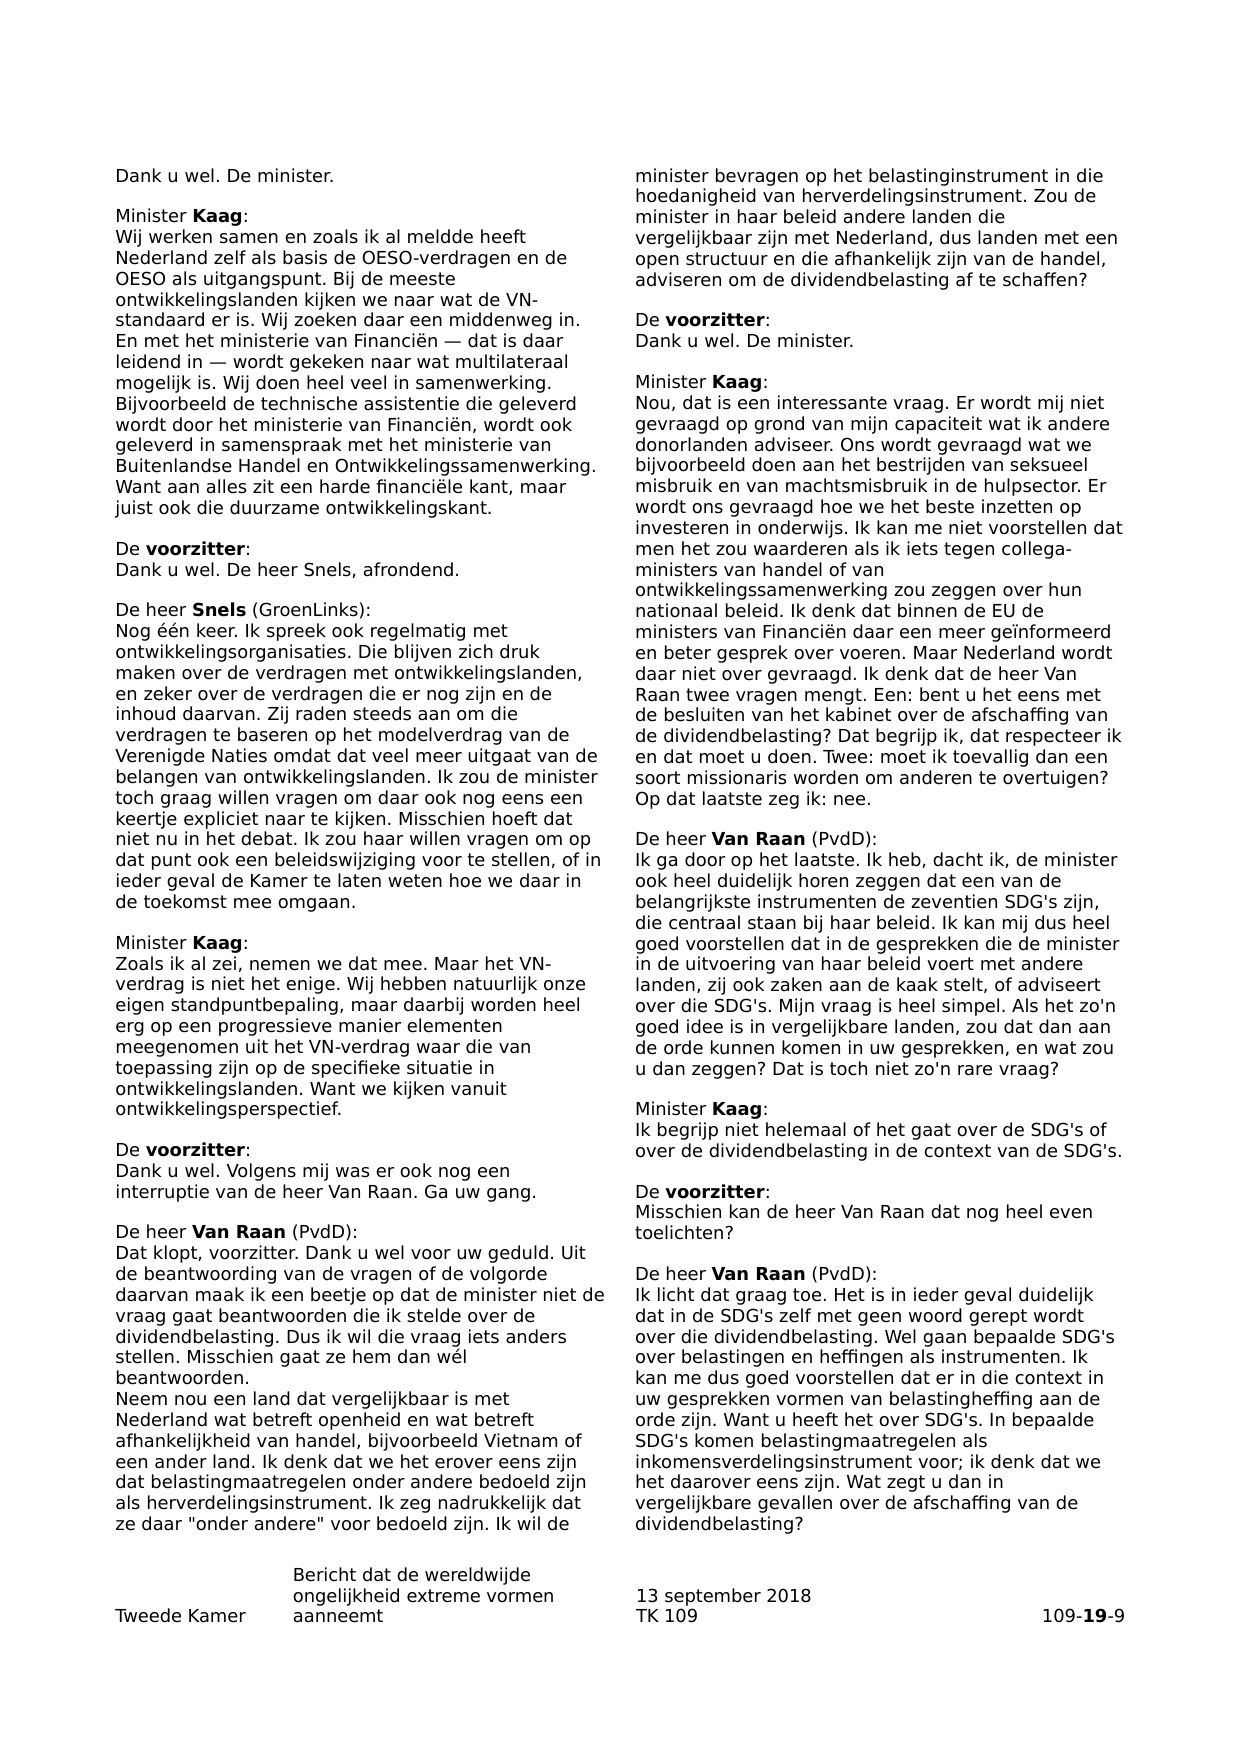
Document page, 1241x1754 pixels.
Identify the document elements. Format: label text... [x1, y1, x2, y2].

text Dank u wel. De heer Snels, afrondend. [115, 559, 605, 580]
text Minister Kaag: [635, 1099, 1125, 1120]
text Zoals ik al zei, nemen we dat mee. Maar het VN-verdrag is niet het enige. Wij hebben natuurlijk onze eigen standpuntbepaling, maar daarbij worden heel erg op een progressieve manier elementen meegenomen uit het VN-verdrag waar die van toepassing zijn op de specifieke situatie in ontwikkelingslanden. Want we kijken vanuit ontwikkelingsperspectief. [115, 953, 605, 1120]
text Ik ga door op het laatste. Ik heb, dacht ik, de minister ook heel duidelijk horen zeggen dat een van de belangrijkste instrumenten de zeventien SDG's zijn, die centraal staan bij haar beleid. Ik kan mij dus heel goed voorstellen dat in de gesprekken die de minister in de uitvoering van haar beleid voert met andere landen, zij ook zaken aan de kaak stelt, of adviseert over die SDG's. Mijn vraag is heel simpel. Als het zo'n goed idee is in vergelijkbare landen, zou dat dan aan de orde kunnen komen in uw gesprekken, en wat zou u dan zeggen? Dat is toch niet zo'n rare vraag? [635, 850, 1125, 1079]
text Dank u wel. De minister. [115, 165, 605, 186]
text Minister Kaag: [115, 206, 605, 227]
text Ik begrijp niet helemaal of het gaat over de SDG's of over de dividendbelasting in de context van de SDG's. [635, 1120, 1125, 1162]
text De heer Van Raan (PvdD): [635, 829, 1125, 850]
text Nou, dat is een interessante vraag. Er wordt mij niet gevraagd op grond van mijn capaciteit wat ik andere donorlanden adviseer. Ons wordt gevraagd wat we bijvoorbeeld doen aan het bestrijden van seksueel misbruik en van machtsmisbruik in de hulpsector. Er wordt ons gevraagd hoe we het beste inzetten op investeren in onderwijs. Ik kan me niet voorstellen dat men het zou waarderen als ik iets tegen collega-ministers van handel of van ontwikkelingssamenwerking zou zeggen over hun nationaal beleid. Ik denk dat binnen de EU de ministers van Financiën daar een meer geïnformeerd en beter gesprek over voeren. Maar Nederland wordt daar niet over gevraagd. Ik denk dat de heer Van Raan twee vragen mengt. Een: bent u het eens met de besluiten van het kabinet over de afschaffing van de dividendbelasting? Dat begrijp ik, dat respecteer ik en dat moet u doen. Twee: moet ik toevallig dan een soort missionaris worden om anderen te overtuigen? Op dat laatste zeg ik: nee. [635, 393, 1125, 809]
text De voorzitter: [115, 538, 605, 559]
text Nog één keer. Ik spreek ook regelmatig met ontwikkelingsorganisaties. Die blijven zich druk maken over de verdragen met ontwikkelingslanden, en zeker over de verdragen die er nog zijn en de inhoud daarvan. Zij raden steeds aan om die verdragen te baseren op het modelverdrag van de Verenigde Naties omdat dat veel meer uitgaat van de belangen van ontwikkelingslanden. Ik zou de minister toch graag willen vragen om daar ook nog eens een keertje expliciet naar te kijken. Misschien hoeft dat niet nu in het debat. Ik zou haar willen vragen om op dat punt ook een beleidswijziging voor te stellen, of in ieder geval de Kamer te laten weten hoe we daar in de toekomst mee omgaan. [115, 621, 605, 912]
text De heer Van Raan (PvdD): [635, 1264, 1125, 1285]
text Dat klopt, voorzitter. Dank u wel voor uw geduld. Uit de beantwoording van de vragen of de volgorde daarvan maak ik een beetje op dat de minister niet de vraag gaat beantwoorden die ik stelde over de dividendbelasting. Dus ik wil die vraag iets anders stellen. Misschien gaat ze hem dan wél beantwoorden. [115, 1243, 605, 1389]
text Neem nou een land dat vergelijkbaar is met Nederland wat betreft openheid en wat betreft afhankelijkheid van handel, bijvoorbeeld Vietnam of een ander land. Ik denk dat we het erover eens zijn dat belastingmaatregelen onder andere bedoeld zijn als herverdelingsinstrument. Ik zeg nadrukkelijk dat ze daar "onder andere" voor bedoeld zijn. Ik wil de [115, 1389, 605, 1535]
text Ik licht dat graag toe. Het is in ieder geval duidelijk dat in de SDG's zelf met geen woord gerept wordt over die dividendbelasting. Wel gaan bepaalde SDG's over belastingen en heffingen als instrumenten. Ik kan me dus goed voorstellen dat er in die context in uw gesprekken vormen van belastingheffing aan de orde zijn. Want u heeft het over SDG's. In bepaalde SDG's komen belastingmaatregelen als inkomensverdelingsinstrument voor; ik denk dat we het daarover eens zijn. Wat zegt u dan in vergelijkbare gevallen over de afschaffing van de dividendbelasting? [635, 1285, 1125, 1535]
text De voorzitter: [635, 1182, 1125, 1202]
text Dank u wel. Volgens mij was er ook nog een interruptie van de heer Van Raan. Ga uw gang. [115, 1161, 605, 1202]
text De heer Snels (GroenLinks): [115, 600, 605, 621]
text minister bevragen op het belastinginstrument in die hoedanigheid van herverdelingsinstrument. Zou de minister in haar beleid andere landen die vergelijkbaar zijn met Nederland, dus landen met een open structuur en die afhankelijk zijn van de handel, adviseren om de dividendbelasting af te schaffen? [635, 165, 1125, 290]
text Minister Kaag: [635, 372, 1125, 393]
text De voorzitter: [635, 310, 1125, 331]
text Dank u wel. De minister. [635, 331, 1125, 352]
text De heer Van Raan (PvdD): [115, 1222, 605, 1243]
text Misschien kan de heer Van Raan dat nog heel even toelichten? [635, 1202, 1125, 1244]
text Minister Kaag: [115, 932, 605, 953]
text De voorzitter: [115, 1140, 605, 1161]
text Wij werken samen en zoals ik al meldde heeft Nederland zelf als basis de OESO-verdragen en de OESO als uitgangspunt. Bij de meeste ontwikkelingslanden kijken we naar wat de VN-standaard er is. Wij zoeken daar een middenweg in. En met het ministerie van Financiën — dat is daar leidend in — wordt gekeken naar wat multilateraal mogelijk is. Wij doen heel veel in samenwerking. Bijvoorbeeld de technische assistentie die geleverd wordt door het ministerie van Financiën, wordt ook geleverd in samenspraak met het ministerie van Buitenlandse Handel en Ontwikkelingssamenwerking. Want aan alles zit een harde financiële kant, maar juist ook die duurzame ontwikkelingskant. [115, 227, 605, 518]
